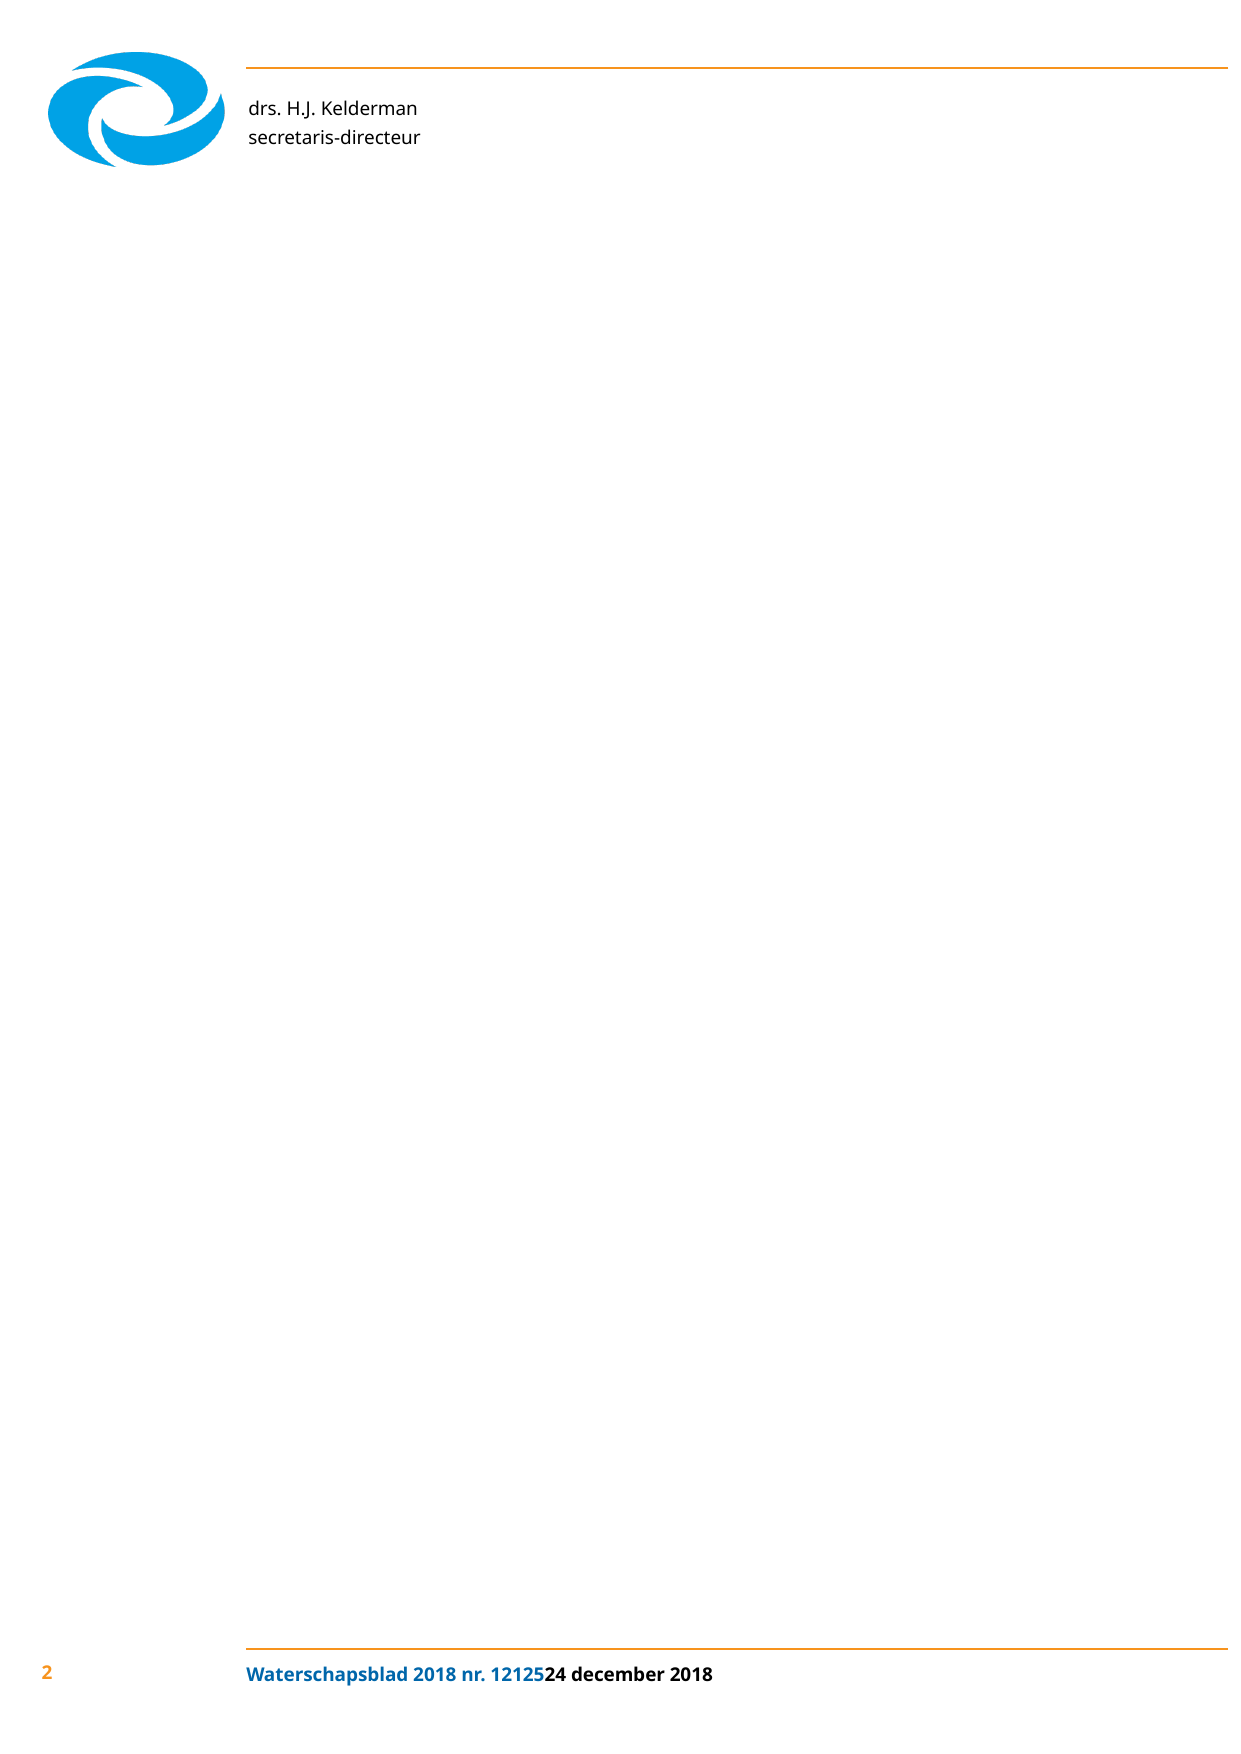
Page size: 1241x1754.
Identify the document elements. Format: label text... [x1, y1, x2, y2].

text secretaris-directeur [248, 124, 1152, 150]
picture [41, 47, 231, 172]
text drs. H.J. Kelderman [248, 95, 1152, 121]
